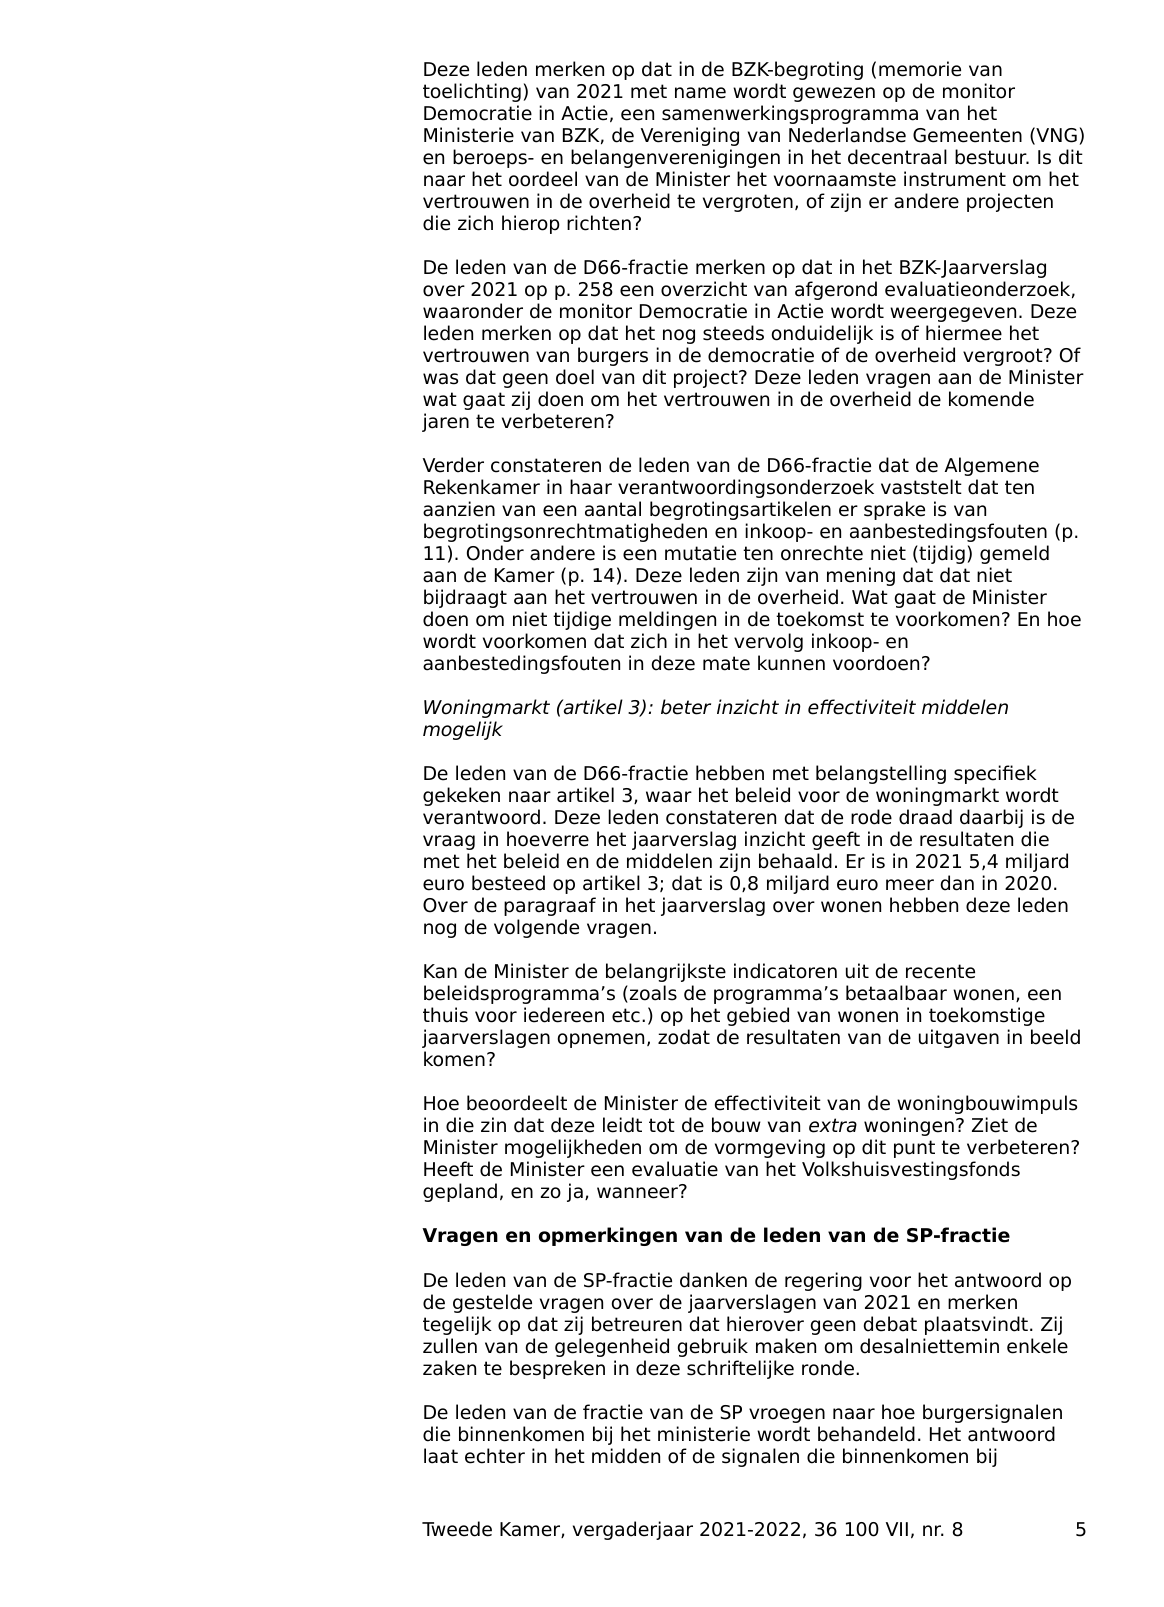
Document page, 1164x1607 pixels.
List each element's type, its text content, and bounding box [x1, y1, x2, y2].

text De leden van de SP-fractie danken de regering voor het antwoord op de gestelde vragen over de jaarverslagen van 2021 en merken tegelijk op dat zij betreuren dat hierover geen debat plaatsvindt. Zij zullen van de gelegenheid gebruik maken om desalniettemin enkele zaken te bespreken in deze schriftelijke ronde. [422, 1269, 1087, 1379]
text Kan de Minister de belangrijkste indicatoren uit de recente beleidsprogramma’s (zoals de programma’s betaalbaar wonen, een thuis voor iedereen etc.) op het gebied van wonen in toekomstige jaarverslagen opnemen, zodat de resultaten van de uitgaven in beeld komen? [422, 961, 1087, 1071]
text De leden van de D66-fractie hebben met belangstelling specifiek gekeken naar artikel 3, waar het beleid voor de woningmarkt wordt verantwoord. Deze leden constateren dat de rode draad daarbij is de vraag in hoeverre het jaarverslag inzicht geeft in de resultaten die met het beleid en de middelen zijn behaald. Er is in 2021 5,4 miljard euro besteed op artikel 3; dat is 0,8 miljard euro meer dan in 2020. Over de paragraaf in het jaarverslag over wonen hebben deze leden nog de volgende vragen. [422, 763, 1087, 939]
text Verder constateren de leden van de D66-fractie dat de Algemene Rekenkamer in haar verantwoordingsonderzoek vaststelt dat ten aanzien van een aantal begrotingsartikelen er sprake is van begrotingsonrechtmatigheden en inkoop- en aanbestedingsfouten (p. 11). Onder andere is een mutatie ten onrechte niet (tijdig) gemeld aan de Kamer (p. 14). Deze leden zijn van mening dat dat niet bijdraagt aan het vertrouwen in de overheid. Wat gaat de Minister doen om niet tijdige meldingen in de toekomst te voorkomen? En hoe wordt voorkomen dat zich in het vervolg inkoop- en aanbestedingsfouten in deze mate kunnen voordoen? [422, 455, 1087, 675]
subtitle Woningmarkt (artikel 3): beter inzicht in effectiviteit middelen mogelijk [422, 697, 1087, 741]
text De leden van de D66-fractie merken op dat in het BZK-Jaarverslag over 2021 op p. 258 een overzicht van afgerond evaluatieonderzoek, waaronder de monitor Democratie in Actie wordt weergegeven. Deze leden merken op dat het nog steeds onduidelijk is of hiermee het vertrouwen van burgers in de democratie of de overheid vergroot? Of was dat geen doel van dit project? Deze leden vragen aan de Minister wat gaat zij doen om het vertrouwen in de overheid de komende jaren te verbeteren? [422, 257, 1087, 433]
subtitle Vragen en opmerkingen van de leden van de SP-fractie [422, 1225, 1087, 1247]
text De leden van de fractie van de SP vroegen naar hoe burgersignalen die binnenkomen bij het ministerie wordt behandeld. Het antwoord laat echter in het midden of de signalen die binnenkomen bij [422, 1402, 1087, 1468]
text Hoe beoordeelt de Minister de effectiviteit van de woningbouwimpuls in die zin dat deze leidt tot de bouw van extra woningen? Ziet de Minister mogelijkheden om de vormgeving op dit punt te verbeteren? Heeft de Minister een evaluatie van het Volkshuisvestingsfonds gepland, en zo ja, wanneer? [422, 1093, 1087, 1203]
text Deze leden merken op dat in de BZK-begroting (memorie van toelichting) van 2021 met name wordt gewezen op de monitor Democratie in Actie, een samenwerkingsprogramma van het Ministerie van BZK, de Vereniging van Nederlandse Gemeenten (VNG) en beroeps- en belangenverenigingen in het decentraal bestuur. Is dit naar het oordeel van de Minister het voornaamste instrument om het vertrouwen in de overheid te vergroten, of zijn er andere projecten die zich hierop richten? [422, 59, 1087, 235]
